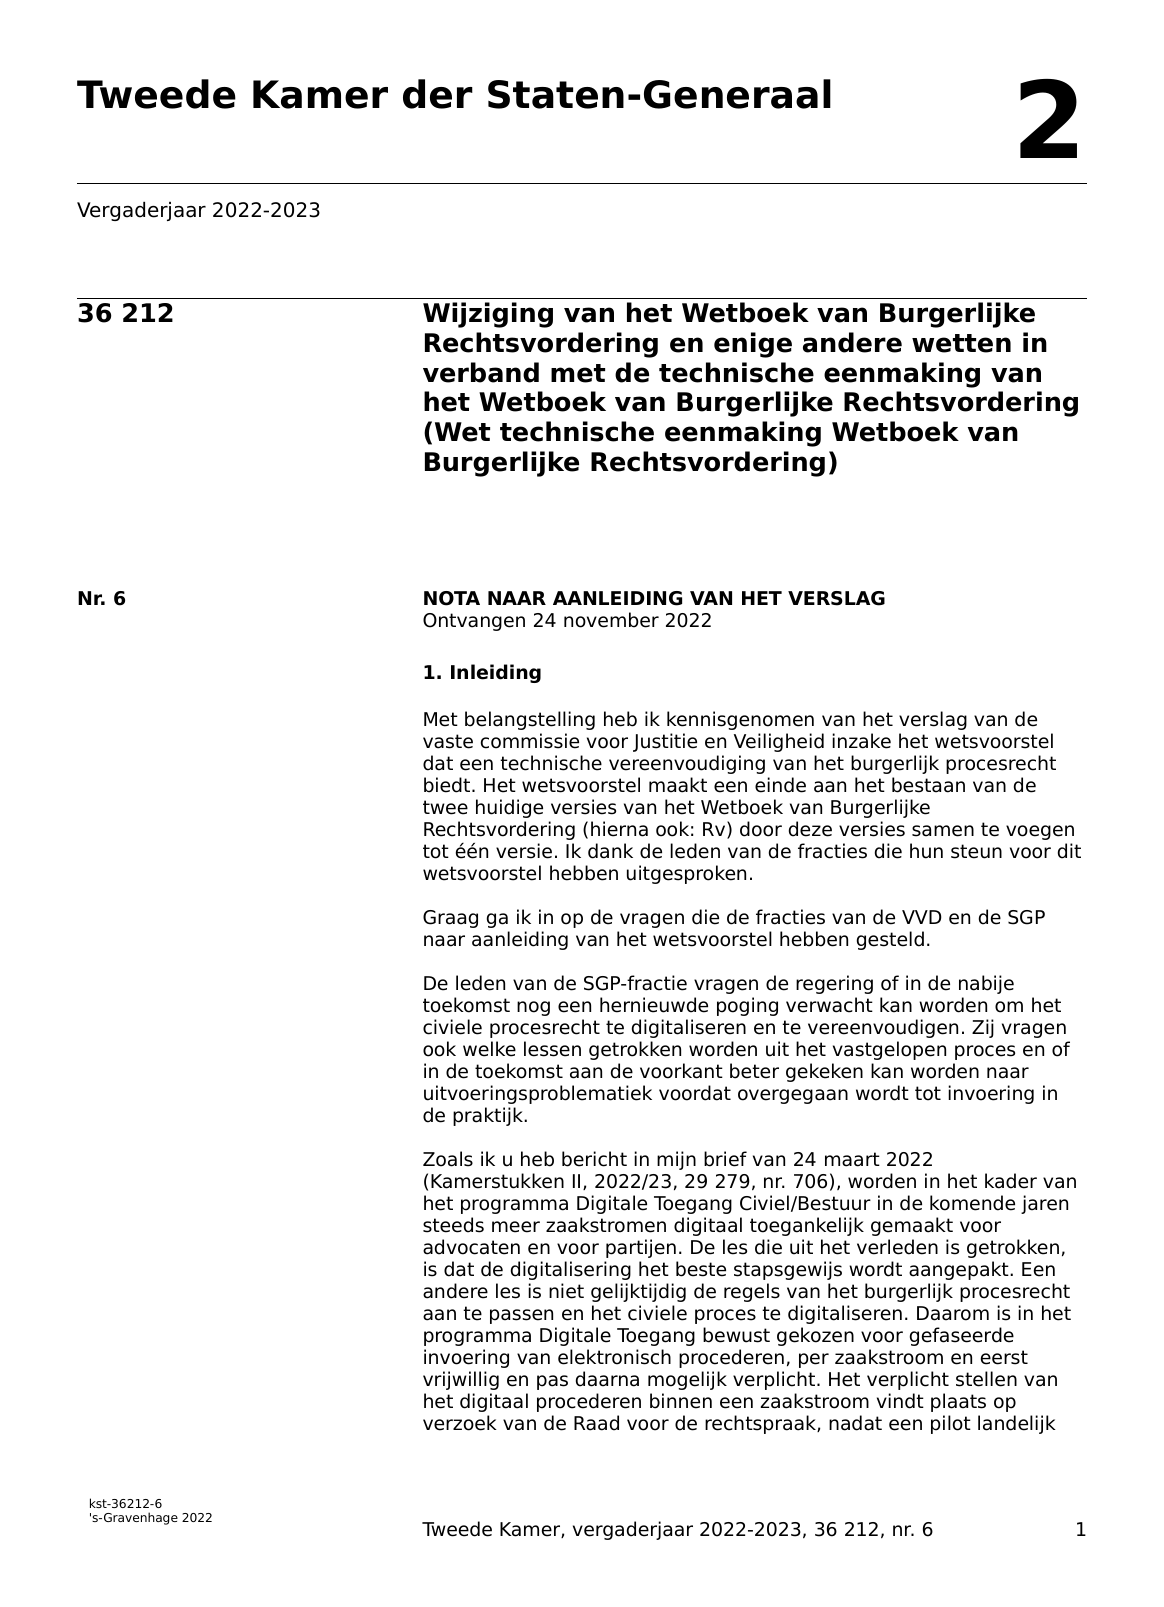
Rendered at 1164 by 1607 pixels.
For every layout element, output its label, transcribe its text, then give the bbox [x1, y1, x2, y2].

text Zoals ik u heb bericht in mijn brief van 24 maart 2022 (Kamerstukken II, 2022/23, 29 279, nr. 706), worden in het kader van het programma Digitale Toegang Civiel/Bestuur in de komende jaren steeds meer zaakstromen digitaal toegankelijk gemaakt voor advocaten en voor partijen. De les die uit het verleden is getrokken, is dat de digitalisering het beste stapsgewijs wordt aangepakt. Een andere les is niet gelijktijdig de regels van het burgerlijk procesrecht aan te passen en het civiele proces te digitaliseren. Daarom is in het programma Digitale Toegang bewust gekozen voor gefaseerde invoering van elektronisch procederen, per zaakstroom en eerst vrijwillig en pas daarna mogelijk verplicht. Het verplicht stellen van het digitaal procederen binnen een zaakstroom vindt plaats op verzoek van de Raad voor de rechtspraak, nadat een pilot landelijk [422, 1149, 1087, 1435]
subtitle 1. Inleiding [422, 662, 1087, 684]
table_header 2 [886, 59, 1087, 183]
text Graag ga ik in op de vragen die de fracties van de VVD en de SGP naar aanleiding van het wetsvoorstel hebben gesteld. [422, 907, 1087, 951]
text 's-Gravenhage 2022 [88, 1511, 323, 1525]
text Ontvangen 24 november 2022 [422, 610, 1087, 632]
table_cell Vergaderjaar 2022-2023 [77, 184, 1087, 298]
table_header Tweede Kamer der Staten-Generaal [77, 59, 886, 183]
subtitle 36 212 Wijziging van het Wetboek van Burgerlijke Rechtsvordering en enige andere wetten in verband met de technische eenmaking van het Wetboek van Burgerlijke Rechtsvordering (Wet technische eenmaking Wetboek van Burgerlijke Rechtsvordering) [77, 299, 1087, 477]
text kst-36212-6 [88, 1497, 323, 1511]
text Met belangstelling heb ik kennisgenomen van het verslag van de vaste commissie voor Justitie en Veiligheid inzake het wetsvoorstel dat een technische vereenvoudiging van het burgerlijk procesrecht biedt. Het wetsvoorstel maakt een einde aan het bestaan van de twee huidige versies van het Wetboek van Burgerlijke Rechtsvordering (hierna ook: Rv) door deze versies samen te voegen tot één versie. Ik dank de leden van de fracties die hun steun voor dit wetsvoorstel hebben uitgesproken. [422, 709, 1087, 885]
text De leden van de SGP-fractie vragen de regering of in de nabije toekomst nog een hernieuwde poging verwacht kan worden om het civiele procesrecht te digitaliseren en te vereenvoudigen. Zij vragen ook welke lessen getrokken worden uit het vastgelopen proces en of in de toekomst aan de voorkant beter gekeken kan worden naar uitvoeringsproblematiek voordat overgegaan wordt tot invoering in de praktijk. [422, 973, 1087, 1127]
subtitle Nr. 6 NOTA NAAR AANLEIDING VAN HET VERSLAG [77, 588, 1087, 610]
